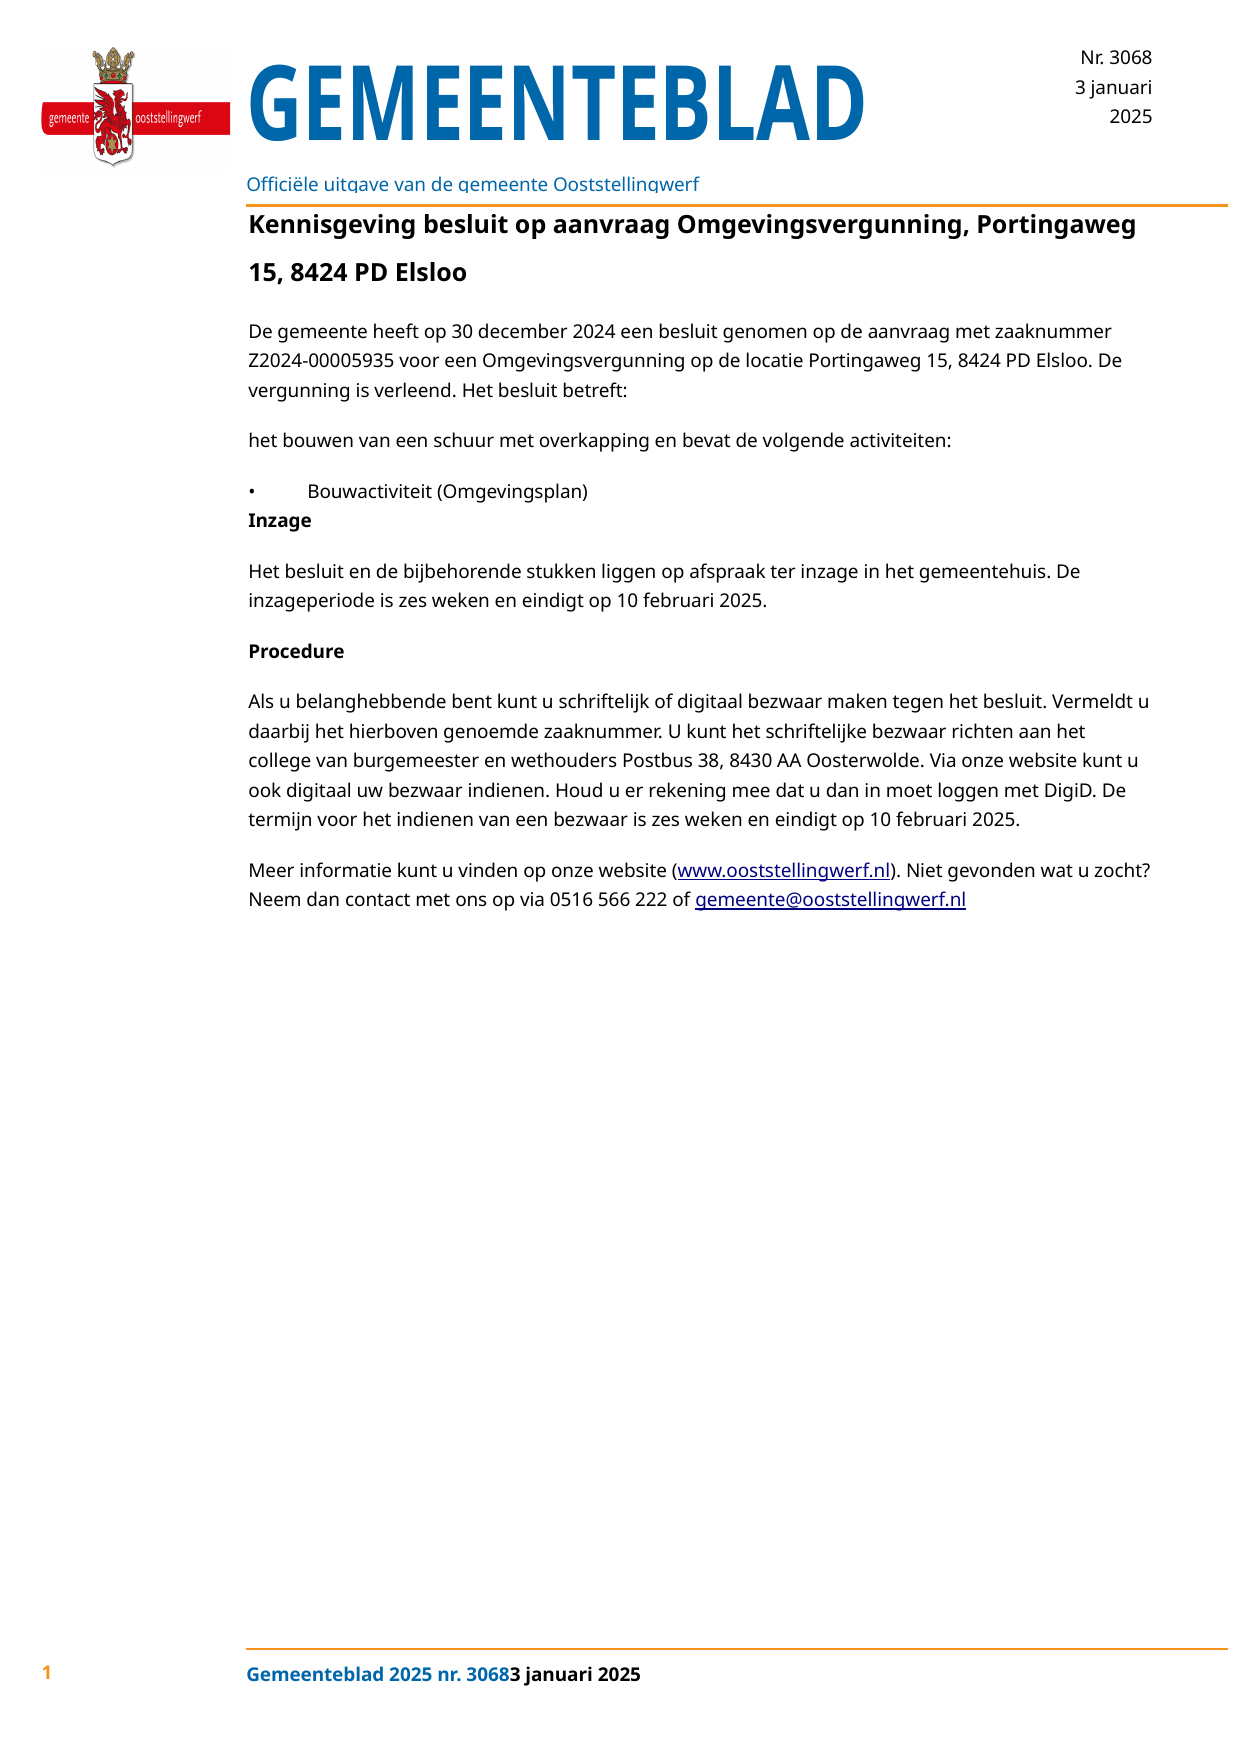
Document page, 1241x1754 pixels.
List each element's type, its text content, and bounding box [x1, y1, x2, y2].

text De gemeente heeft op 30 december 2024 een besluit genomen op de aanvraag met zaaknummer Z2024-00005935 voor een Omgevingsvergunning op de locatie Portingaweg 15, 8424 PD Elsloo. De vergunning is verleend. Het besluit betreft: [248, 318, 1152, 403]
text Inzage [248, 507, 1152, 533]
text het bouwen van een schuur met overkapping en bevat de volgende activiteiten: [248, 427, 1152, 453]
list Bouwactiviteit (Omgevingsplan) [248, 478, 1152, 504]
text Kennisgeving besluit op aanvraag Omgevingsvergunning, Portingaweg 15, 8424 PD Elsloo [248, 207, 1152, 288]
text Procedure [248, 638, 1152, 664]
text Als u belanghebbende bent kunt u schriftelijk of digitaal bezwaar maken tegen het besluit. Vermeldt u daarbij het hierboven genoemde zaaknummer. U kunt het schriftelijke bezwaar richten aan het college van burgemeester en wethouders Postbus 38, 8430 AA Oosterwolde. Via onze website kunt u ook digitaal uw bezwaar indienen. Houd u er rekening mee dat u dan in moet loggen met DigiD. De termijn voor het indienen van een bezwaar is zes weken en eindigt op 10 februari 2025. [248, 688, 1152, 832]
text Het besluit en de bijbehorende stukken liggen op afspraak ter inzage in het gemeentehuis. De inzageperiode is zes weken en eindigt op 10 februari 2025. [248, 558, 1152, 613]
picture [41, 47, 231, 172]
text Meer informatie kunt u vinden op onze website (www.ooststellingwerf.nl). Niet gevonden wat u zocht? Neem dan contact met ons op via 0516 566 222 of gemeente@ooststellingwerf.nl [248, 857, 1152, 912]
